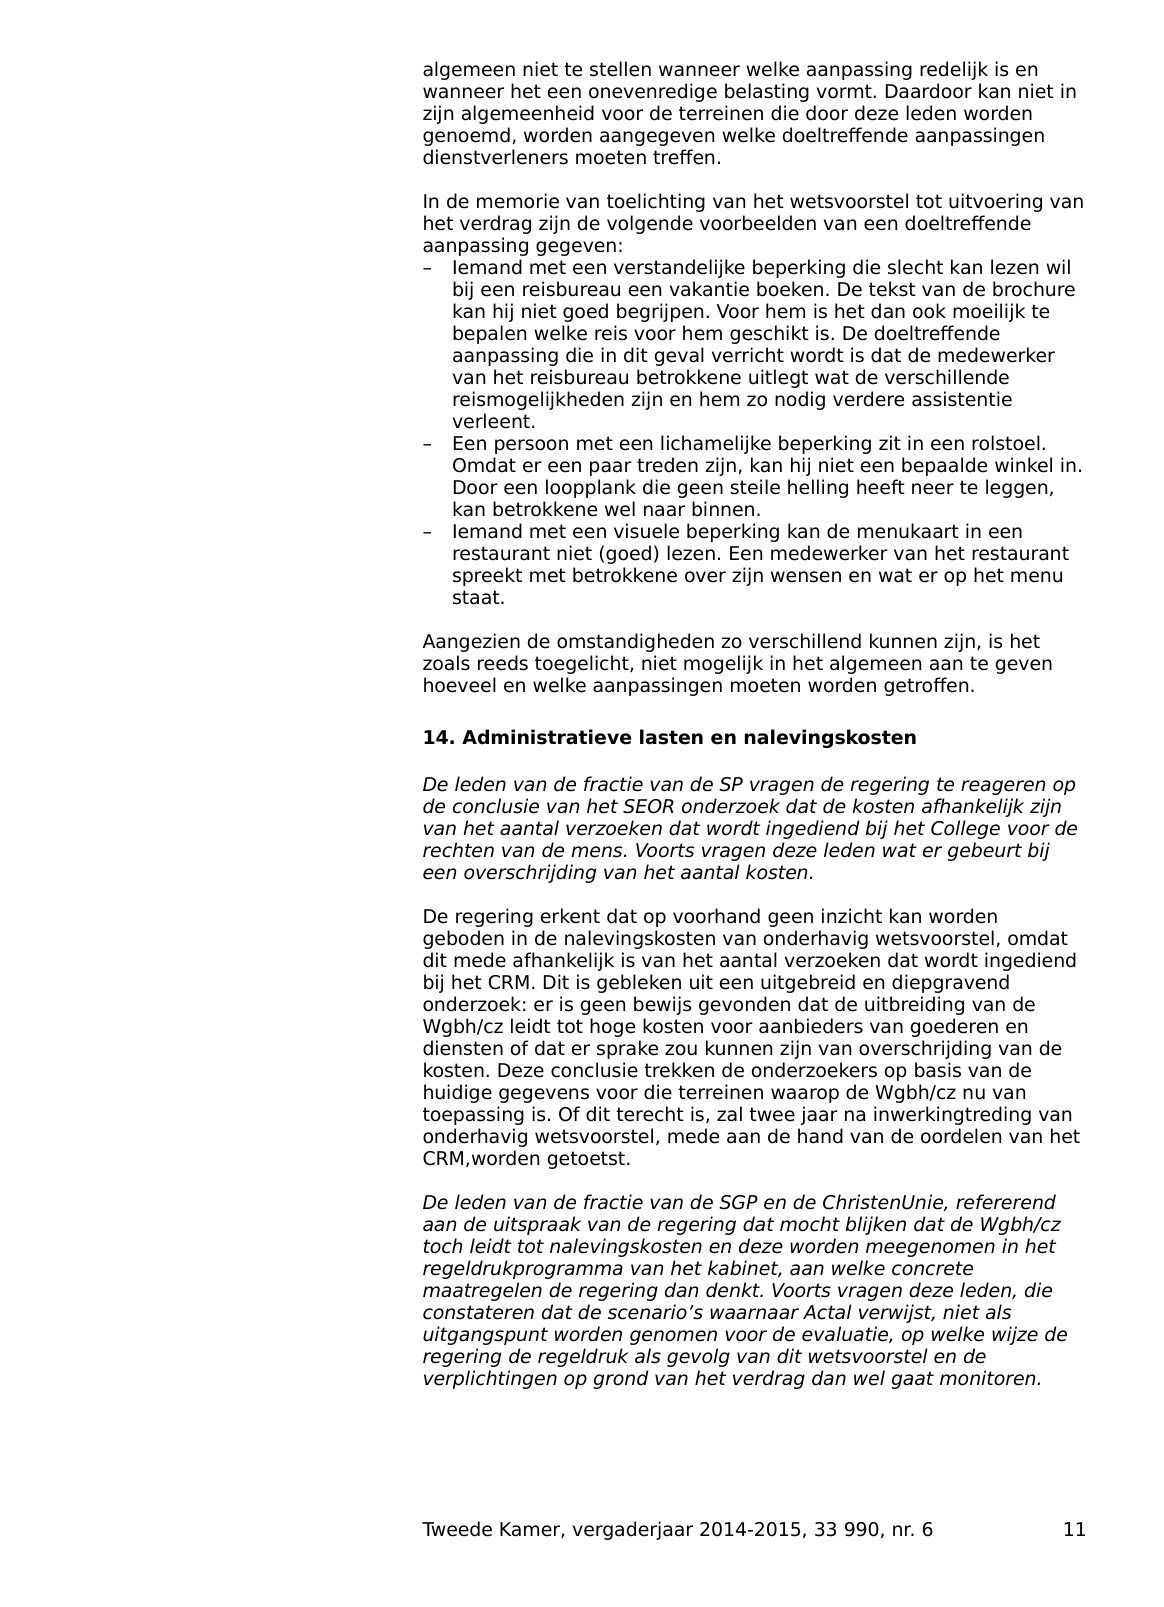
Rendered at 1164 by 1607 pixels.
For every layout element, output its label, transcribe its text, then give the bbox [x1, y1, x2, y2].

text – Een persoon met een lichamelijke beperking zit in een rolstoel. Omdat er een paar treden zijn, kan hij niet een bepaalde winkel in. Door een loopplank die geen steile helling heeft neer te leggen, kan betrokkene wel naar binnen. [422, 433, 1087, 521]
subtitle 14. Administratieve lasten en nalevingskosten [422, 727, 1087, 749]
text algemeen niet te stellen wanneer welke aanpassing redelijk is en wanneer het een onevenredige belasting vormt. Daardoor kan niet in zijn algemeenheid voor de terreinen die door deze leden worden genoemd, worden aangegeven welke doeltreffende aanpassingen dienstverleners moeten treffen. [422, 59, 1087, 169]
text De leden van de fractie van de SP vragen de regering te reageren op de conclusie van het SEOR onderzoek dat de kosten afhankelijk zijn van het aantal verzoeken dat wordt ingediend bij het College voor de rechten van de mens. Voorts vragen deze leden wat er gebeurt bij een overschrijding van het aantal kosten. [422, 774, 1087, 884]
text – Iemand met een visuele beperking kan de menukaart in een restaurant niet (goed) lezen. Een medewerker van het restaurant spreekt met betrokkene over zijn wensen en wat er op het menu staat. [422, 521, 1087, 609]
text De leden van de fractie van de SGP en de ChristenUnie, refererend aan de uitspraak van de regering dat mocht blijken dat de Wgbh/cz toch leidt tot nalevingskosten en deze worden meegenomen in het regeldrukprogramma van het kabinet, aan welke concrete maatregelen de regering dan denkt. Voorts vragen deze leden, die constateren dat de scenario’s waarnaar Actal verwijst, niet als uitgangspunt worden genomen voor de evaluatie, op welke wijze de regering de regeldruk als gevolg van dit wetsvoorstel en de verplichtingen op grond van het verdrag dan wel gaat monitoren. [422, 1192, 1087, 1390]
text In de memorie van toelichting van het wetsvoorstel tot uitvoering van het verdrag zijn de volgende voorbeelden van een doeltreffende aanpassing gegeven: [422, 191, 1087, 257]
text – Iemand met een verstandelijke beperking die slecht kan lezen wil bij een reisbureau een vakantie boeken. De tekst van de brochure kan hij niet goed begrijpen. Voor hem is het dan ook moeilijk te bepalen welke reis voor hem geschikt is. De doeltreffende aanpassing die in dit geval verricht wordt is dat de medewerker van het reisbureau betrokkene uitlegt wat de verschillende reismogelijkheden zijn en hem zo nodig verdere assistentie verleent. [422, 257, 1087, 433]
text De regering erkent dat op voorhand geen inzicht kan worden geboden in de nalevingskosten van onderhavig wetsvoorstel, omdat dit mede afhankelijk is van het aantal verzoeken dat wordt ingediend bij het CRM. Dit is gebleken uit een uitgebreid en diepgravend onderzoek: er is geen bewijs gevonden dat de uitbreiding van de Wgbh/cz leidt tot hoge kosten voor aanbieders van goederen en diensten of dat er sprake zou kunnen zijn van overschrijding van de kosten. Deze conclusie trekken de onderzoekers op basis van de huidige gegevens voor die terreinen waarop de Wgbh/cz nu van toepassing is. Of dit terecht is, zal twee jaar na inwerkingtreding van onderhavig wetsvoorstel, mede aan de hand van de oordelen van het CRM,worden getoetst. [422, 906, 1087, 1170]
text Aangezien de omstandigheden zo verschillend kunnen zijn, is het zoals reeds toegelicht, niet mogelijk in het algemeen aan te geven hoeveel en welke aanpassingen moeten worden getroffen. [422, 631, 1087, 697]
